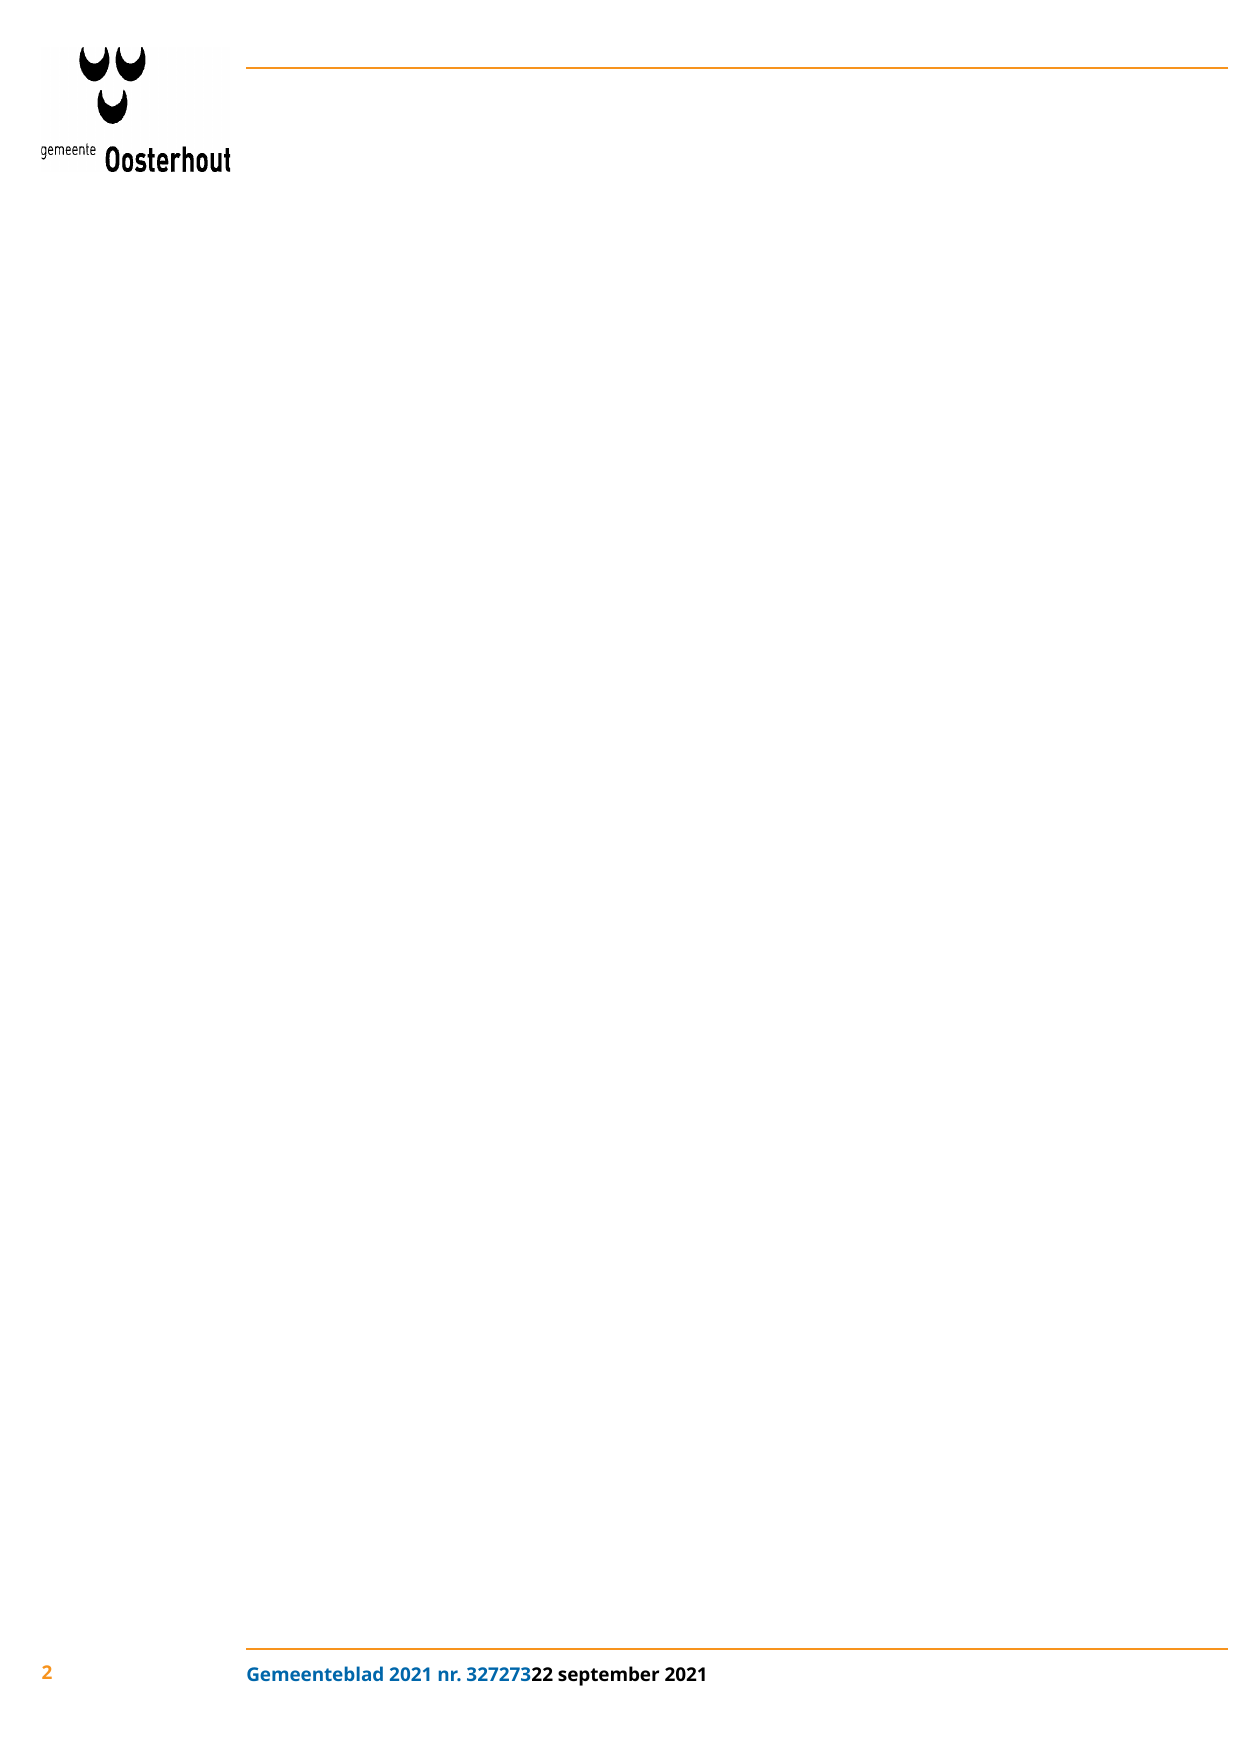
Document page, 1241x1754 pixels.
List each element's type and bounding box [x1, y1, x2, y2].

picture [41, 47, 231, 172]
